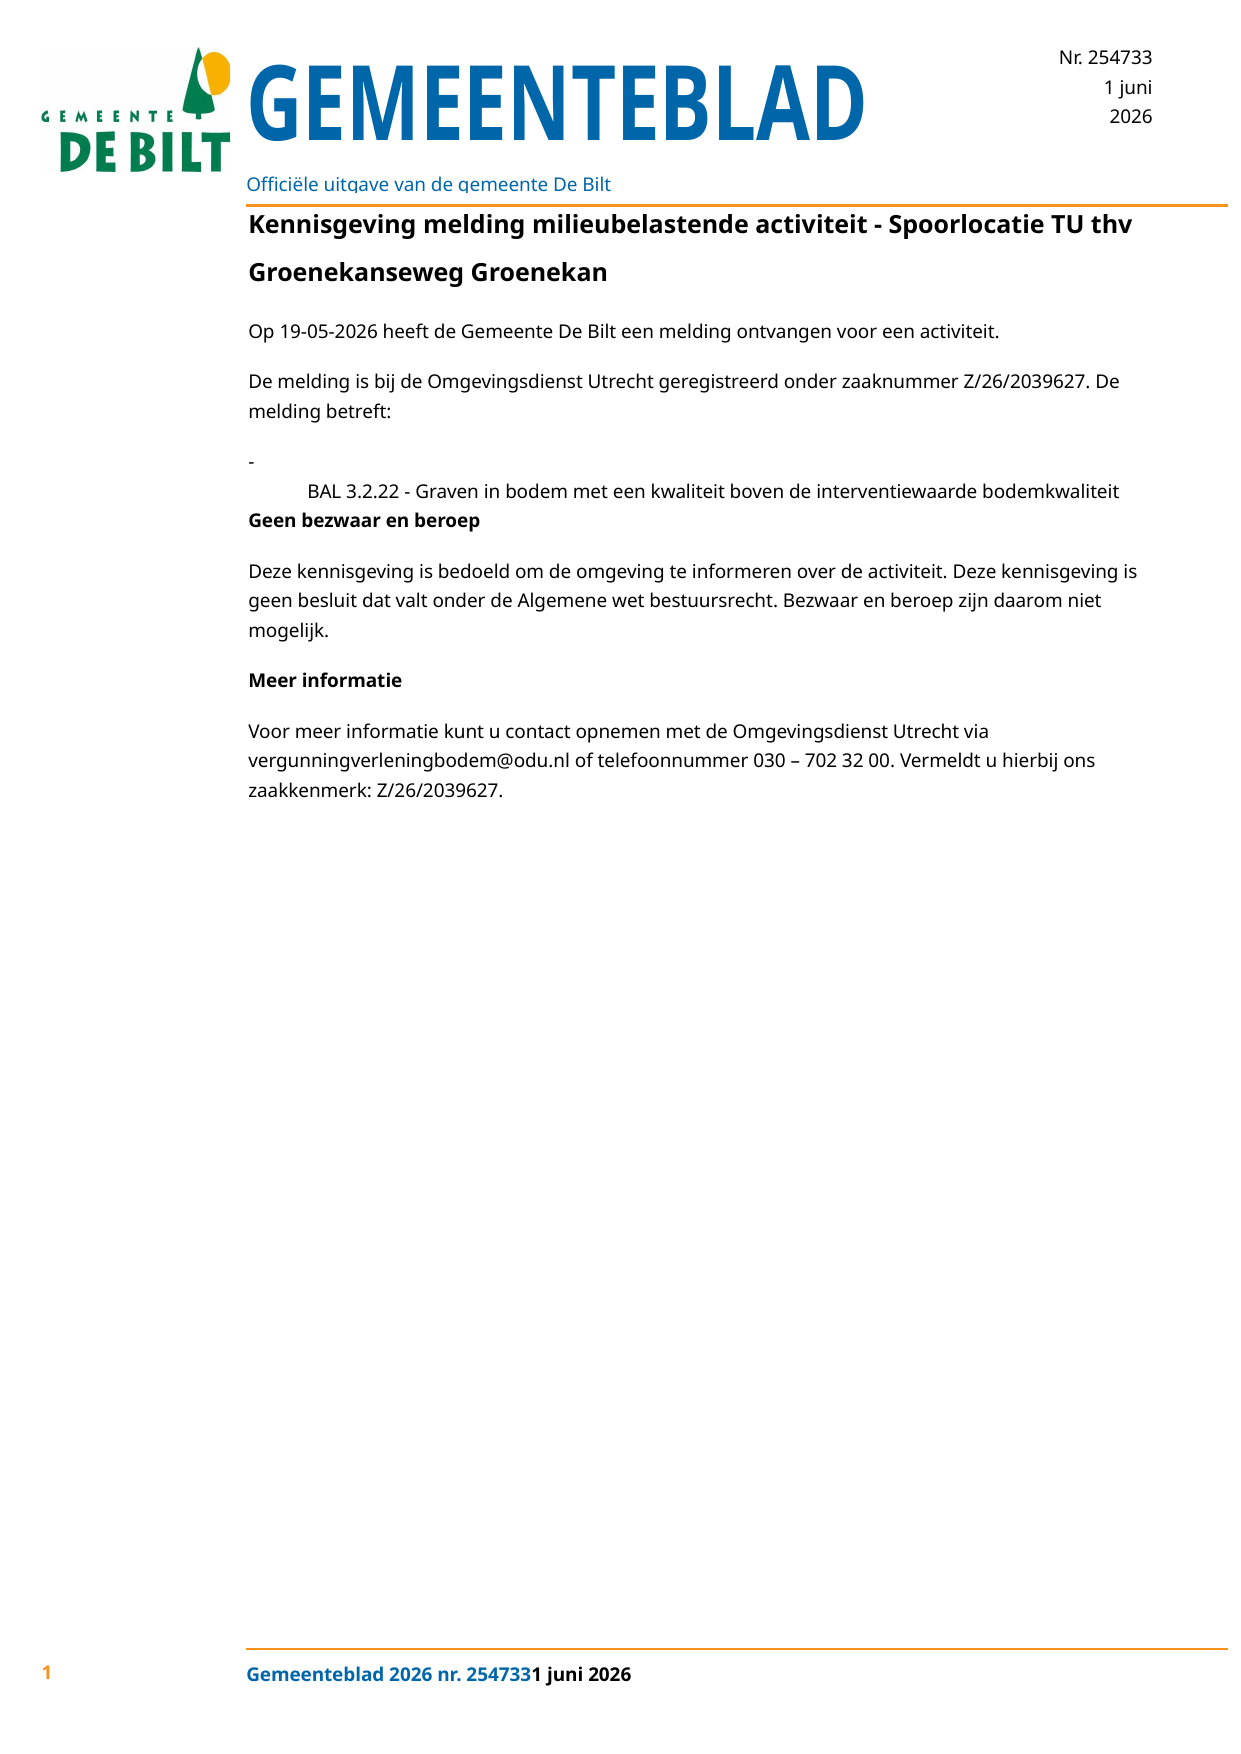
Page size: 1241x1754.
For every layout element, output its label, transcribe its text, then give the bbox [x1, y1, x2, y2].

text Meer informatie [248, 667, 1152, 693]
text Voor meer informatie kunt u contact opnemen met de Omgevingsdienst Utrecht via vergunningverleningbodem@odu.nl of telefoonnummer 030 – 702 32 00. Vermeldt u hierbij ons zaakkenmerk: Z/26/2039627. [248, 718, 1152, 803]
picture [41, 47, 231, 172]
text De melding is bij de Omgevingsdienst Utrecht geregistreerd onder zaaknummer Z/26/2039627. De melding betreft: [248, 368, 1152, 424]
list BAL 3.2.22 - Graven in bodem met een kwaliteit boven de interventiewaarde bodemkwaliteit [248, 478, 1152, 504]
text Geen bezwaar en beroep [248, 507, 1152, 533]
text Deze kennisgeving is bedoeld om de omgeving te informeren over de activiteit. Deze kennisgeving is geen besluit dat valt onder de Algemene wet bestuursrecht. Bezwaar en beroep zijn daarom niet mogelijk. [248, 558, 1152, 643]
text Op 19-05-2026 heeft de Gemeente De Bilt een melding ontvangen voor een activiteit. [248, 318, 1152, 344]
text Kennisgeving melding milieubelastende activiteit - Spoorlocatie TU thv Groenekanseweg Groenekan [248, 207, 1152, 288]
